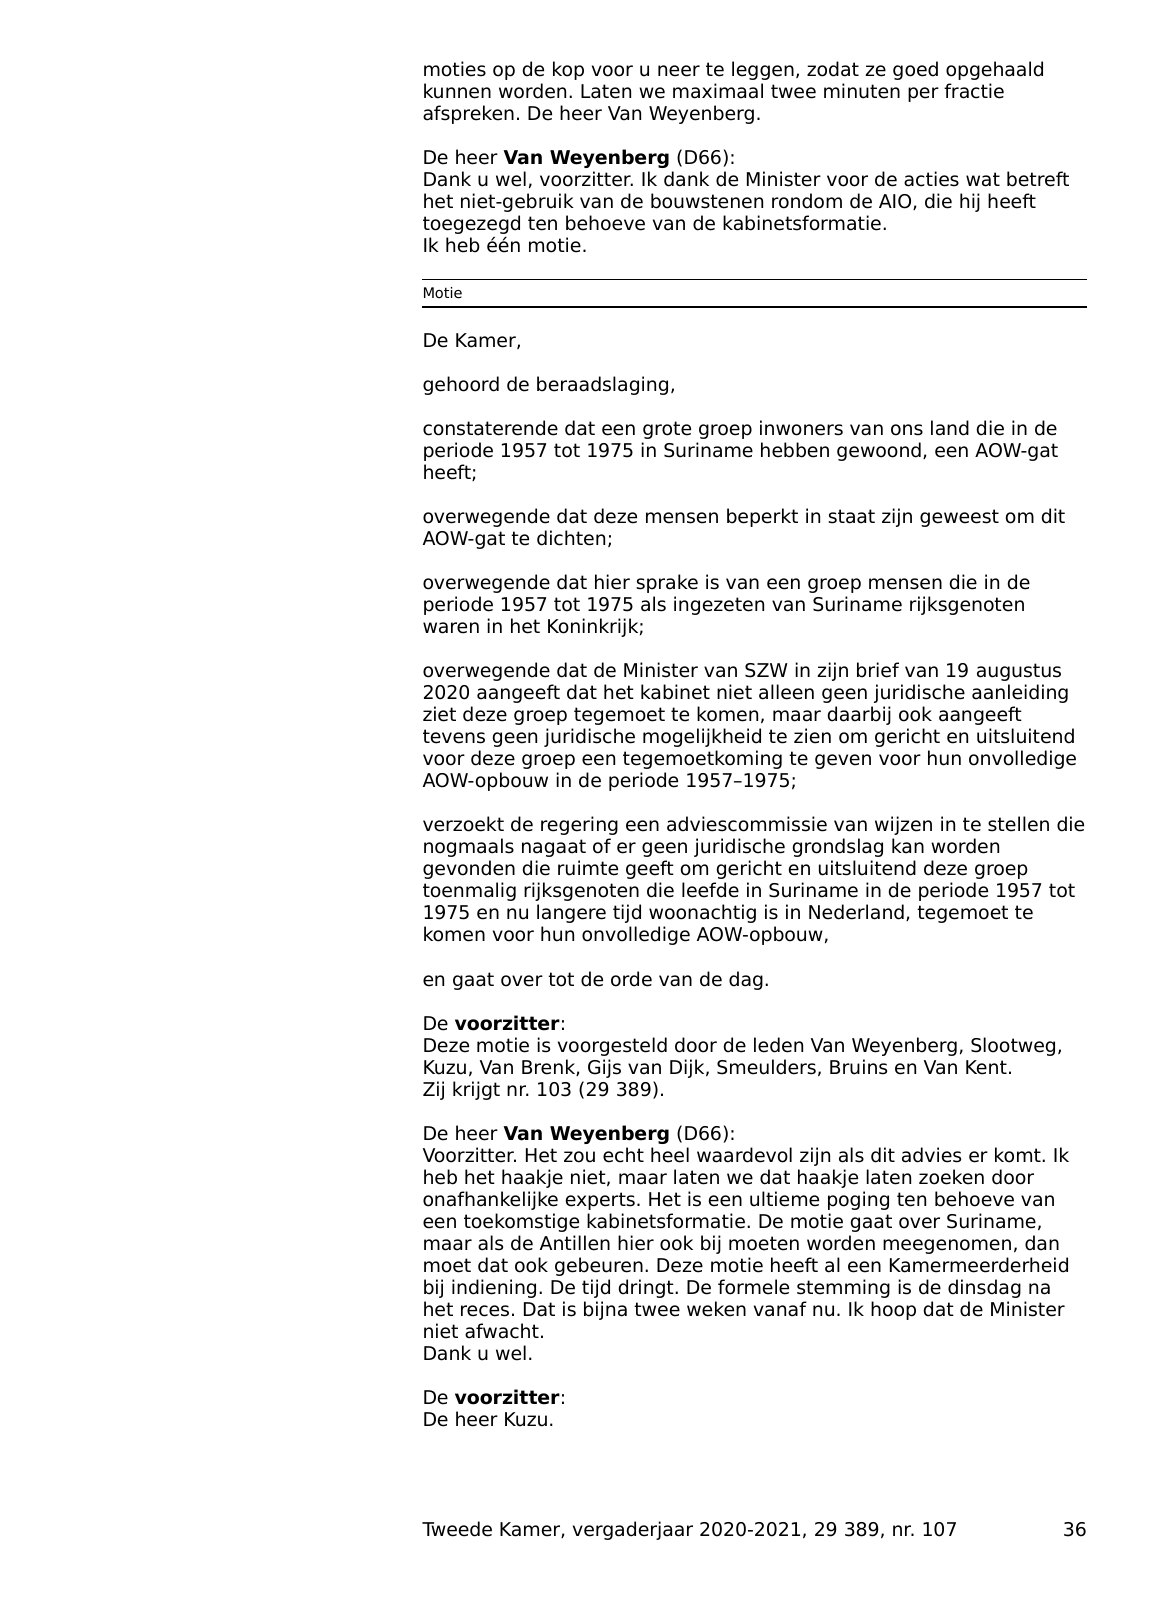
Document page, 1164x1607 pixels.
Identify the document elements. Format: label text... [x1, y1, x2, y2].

text De heer Van Weyenberg (D66): [422, 1123, 1087, 1145]
text De voorzitter: [422, 1387, 1087, 1409]
text overwegende dat hier sprake is van een groep mensen die in de periode 1957 tot 1975 als ingezeten van Suriname rijksgenoten waren in het Koninkrijk; [422, 572, 1087, 638]
text De heer Van Weyenberg (D66): [422, 147, 1087, 169]
text Dank u wel. [422, 1342, 1087, 1364]
text De voorzitter: [422, 1013, 1087, 1034]
table_header Motie [422, 280, 1087, 306]
text overwegende dat de Minister van SZW in zijn brief van 19 augustus 2020 aangeeft dat het kabinet niet alleen geen juridische aanleiding ziet deze groep tegemoet te komen, maar daarbij ook aangeeft tevens geen juridische mogelijkheid te zien om gericht en uitsluitend voor deze groep een tegemoetkoming te geven voor hun onvolledige AOW-opbouw in de periode 1957–1975; [422, 660, 1087, 792]
text De Kamer, [422, 329, 1087, 352]
text Dank u wel, voorzitter. Ik dank de Minister voor de acties wat betreft het niet-gebruik van de bouwstenen rondom de AIO, die hij heeft toegezegd ten behoeve van de kabinetsformatie. [422, 169, 1087, 235]
text Ik heb één motie. [422, 235, 1087, 257]
text Zij krijgt nr. 103 (29 389). [422, 1078, 1087, 1101]
text moties op de kop voor u neer te leggen, zodat ze goed opgehaald kunnen worden. Laten we maximaal twee minuten per fractie afspreken. De heer Van Weyenberg. [422, 59, 1087, 125]
text gehoord de beraadslaging, [422, 374, 1087, 396]
text Voorzitter. Het zou echt heel waardevol zijn als dit advies er komt. Ik heb het haakje niet, maar laten we dat haakje laten zoeken door onafhankelijke experts. Het is een ultieme poging ten behoeve van een toekomstige kabinetsformatie. De motie gaat over Suriname, maar als de Antillen hier ook bij moeten worden meegenomen, dan moet dat ook gebeuren. Deze motie heeft al een Kamermeerderheid bij indiening. De tijd dringt. De formele stemming is de dinsdag na het reces. Dat is bijna twee weken vanaf nu. Ik hoop dat de Minister niet afwacht. [422, 1145, 1087, 1342]
text De heer Kuzu. [422, 1409, 1087, 1431]
text verzoekt de regering een adviescommissie van wijzen in te stellen die nogmaals nagaat of er geen juridische grondslag kan worden gevonden die ruimte geeft om gericht en uitsluitend deze groep toenmalig rijksgenoten die leefde in Suriname in de periode 1957 tot 1975 en nu langere tijd woonachtig is in Nederland, tegemoet te komen voor hun onvolledige AOW-opbouw, [422, 814, 1087, 946]
text overwegende dat deze mensen beperkt in staat zijn geweest om dit AOW-gat te dichten; [422, 506, 1087, 550]
text Deze motie is voorgesteld door de leden Van Weyenberg, Slootweg, Kuzu, Van Brenk, Gijs van Dijk, Smeulders, Bruins en Van Kent. [422, 1034, 1087, 1078]
text en gaat over tot de orde van de dag. [422, 968, 1087, 990]
text constaterende dat een grote groep inwoners van ons land die in de periode 1957 tot 1975 in Suriname hebben gewoond, een AOW-gat heeft; [422, 418, 1087, 484]
